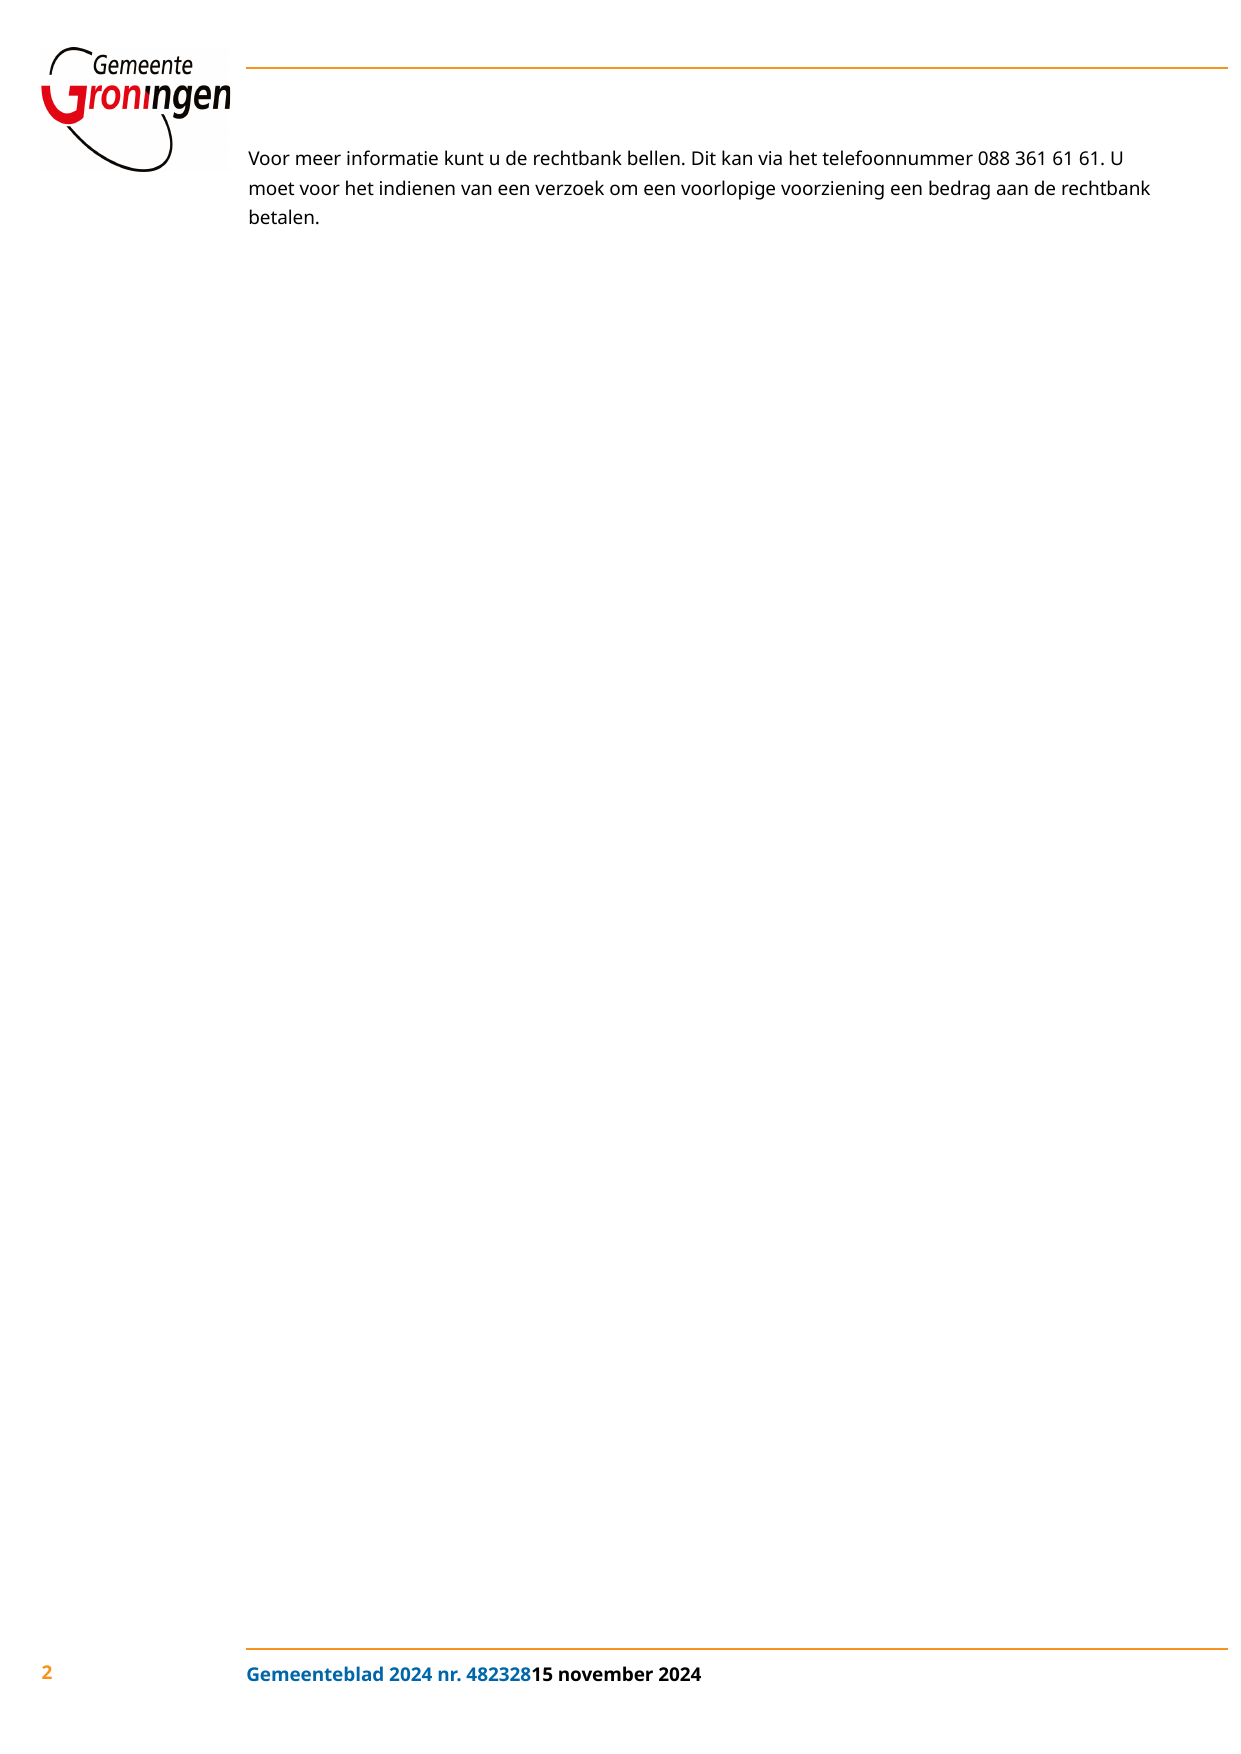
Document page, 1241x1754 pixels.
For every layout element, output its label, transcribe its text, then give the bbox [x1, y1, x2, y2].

text Voor meer informatie kunt u de rechtbank bellen. Dit kan via het telefoonnummer 088 361 61 61. U moet voor het indienen van een verzoek om een voorlopige voorziening een bedrag aan de rechtbank betalen. [248, 145, 1152, 230]
picture [41, 47, 231, 172]
